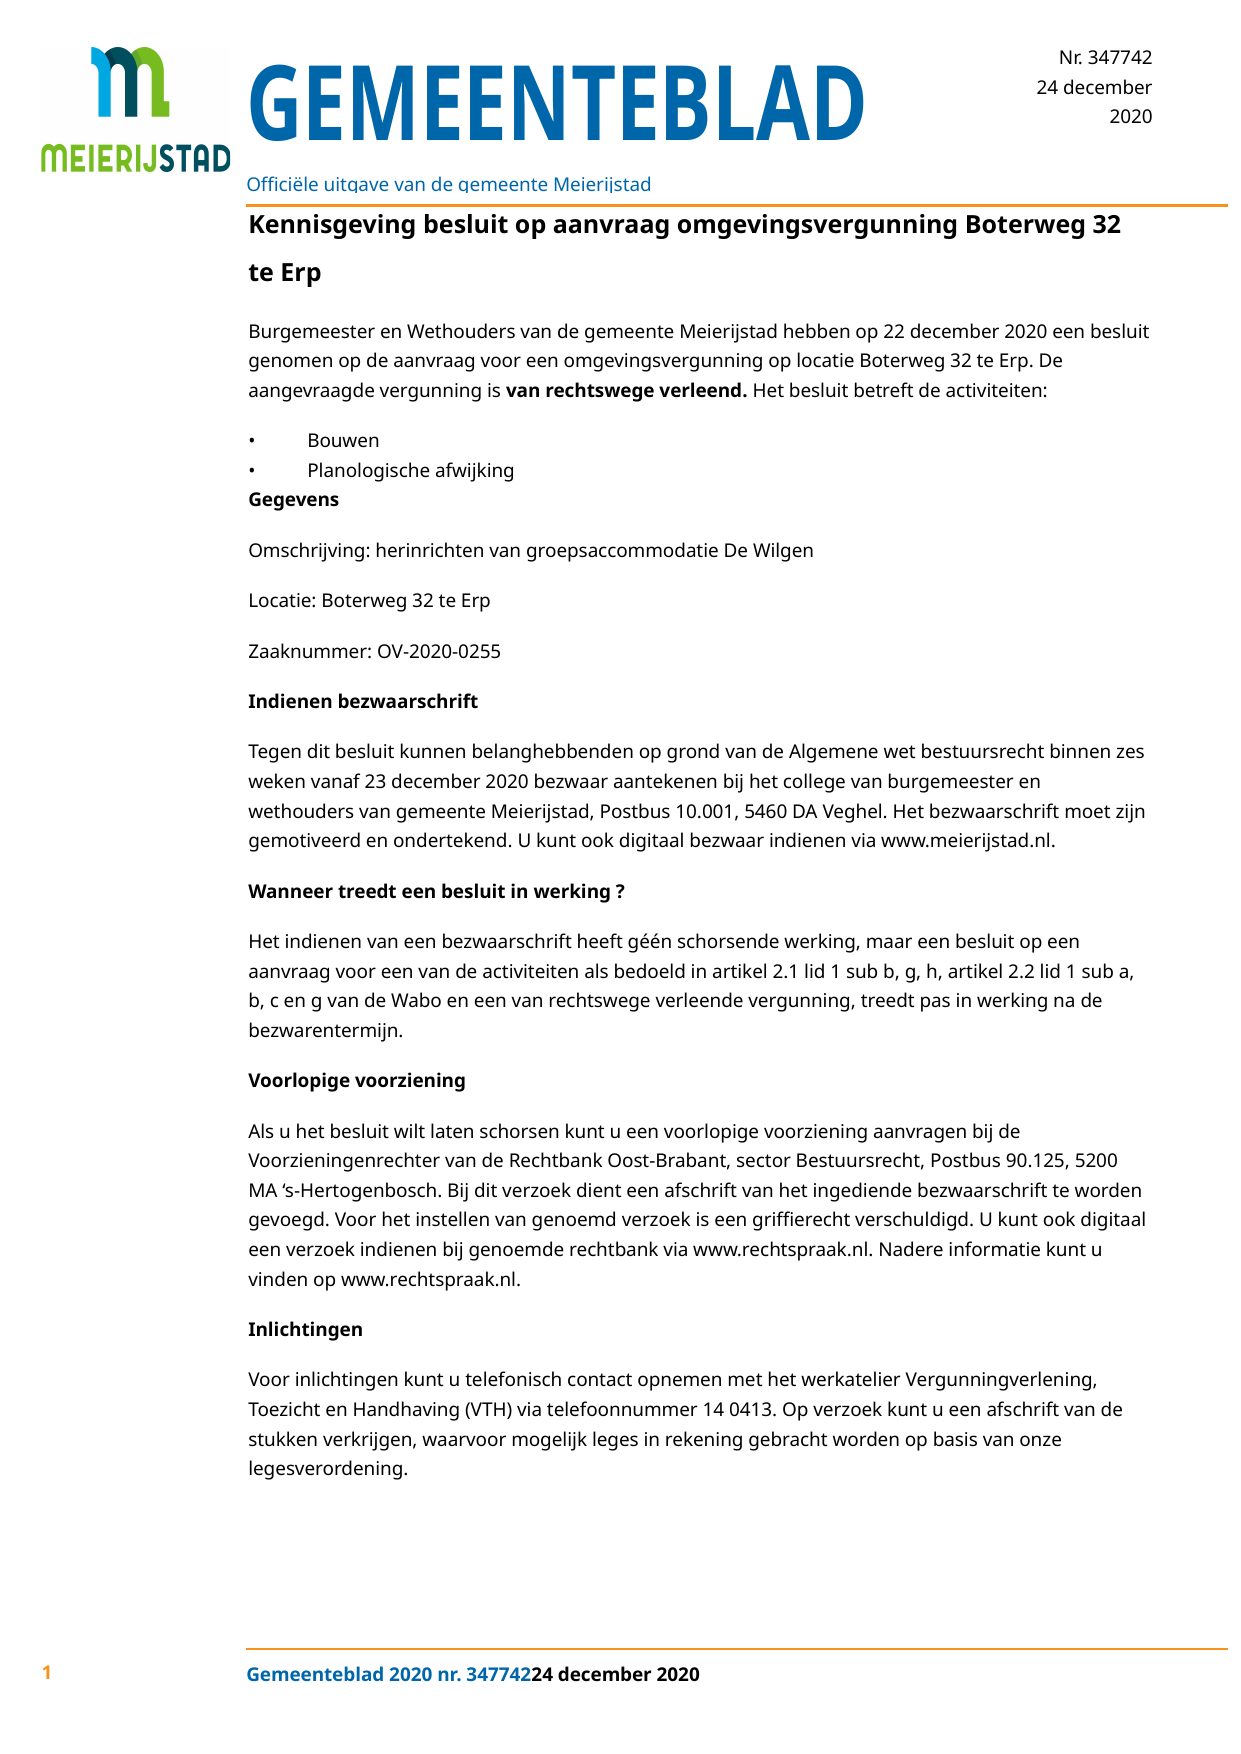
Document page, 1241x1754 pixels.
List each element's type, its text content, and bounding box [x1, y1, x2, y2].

text Indienen bezwaarschrift [248, 688, 1152, 714]
text Inlichtingen [248, 1316, 1152, 1342]
text Als u het besluit wilt laten schorsen kunt u een voorlopige voorziening aanvragen bij de Voorzieningenrechter van de Rechtbank Oost-Brabant, sector Bestuursrecht, Postbus 90.125, 5200 MA ‘s-Hertogenbosch. Bij dit verzoek dient een afschrift van het ingediende bezwaarschrift te worden gevoegd. Voor het instellen van genoemd verzoek is een griffierecht verschuldigd. U kunt ook digitaal een verzoek indienen bij genoemde rechtbank via www.rechtspraak.nl. Nadere informatie kunt u vinden op www.rechtspraak.nl. [248, 1118, 1152, 1292]
text Voorlopige voorziening [248, 1067, 1152, 1093]
text Voor inlichtingen kunt u telefonisch contact opnemen met het werkatelier Vergunningverlening, Toezicht en Handhaving (VTH) via telefoonnummer 14 0413. Op verzoek kunt u een afschrift van de stukken verkrijgen, waarvoor mogelijk leges in rekening gebracht worden op basis van onze legesverordening. [248, 1367, 1152, 1481]
text Tegen dit besluit kunnen belanghebbenden op grond van de Algemene wet bestuursrecht binnen zes weken vanaf 23 december 2020 bezwaar aantekenen bij het college van burgemeester en wethouders van gemeente Meierijstad, Postbus 10.001, 5460 DA Veghel. Het bezwaarschrift moet zijn gemotiveerd en ondertekend. U kunt ook digitaal bezwaar indienen via www.meierijstad.nl. [248, 739, 1152, 853]
text Wanneer treedt een besluit in werking ? [248, 878, 1152, 904]
text Locatie: Boterweg 32 te Erp [248, 587, 1152, 613]
picture [41, 47, 231, 172]
list Bouwen [248, 427, 1152, 453]
text Zaaknummer: OV-2020-0255 [248, 638, 1152, 664]
list Planologische afwijking [248, 457, 1152, 483]
text Het indienen van een bezwaarschrift heeft géén schorsende werking, maar een besluit op een aanvraag voor een van de activiteiten als bedoeld in artikel 2.1 lid 1 sub b, g, h, artikel 2.2 lid 1 sub a, b, c en g van de Wabo en een van rechtswege verleende vergunning, treedt pas in werking na de bezwarentermijn. [248, 928, 1152, 1043]
text Omschrijving: herinrichten van groepsaccommodatie De Wilgen [248, 537, 1152, 563]
text Gegevens [248, 487, 1152, 512]
text Kennisgeving besluit op aanvraag omgevingsvergunning Boterweg 32 te Erp [248, 207, 1152, 288]
text Burgemeester en Wethouders van de gemeente Meierijstad hebben op 22 december 2020 een besluit genomen op de aanvraag voor een omgevingsvergunning op locatie Boterweg 32 te Erp. De aangevraagde vergunning is van rechtswege verleend. Het besluit betreft de activiteiten: [248, 318, 1152, 403]
